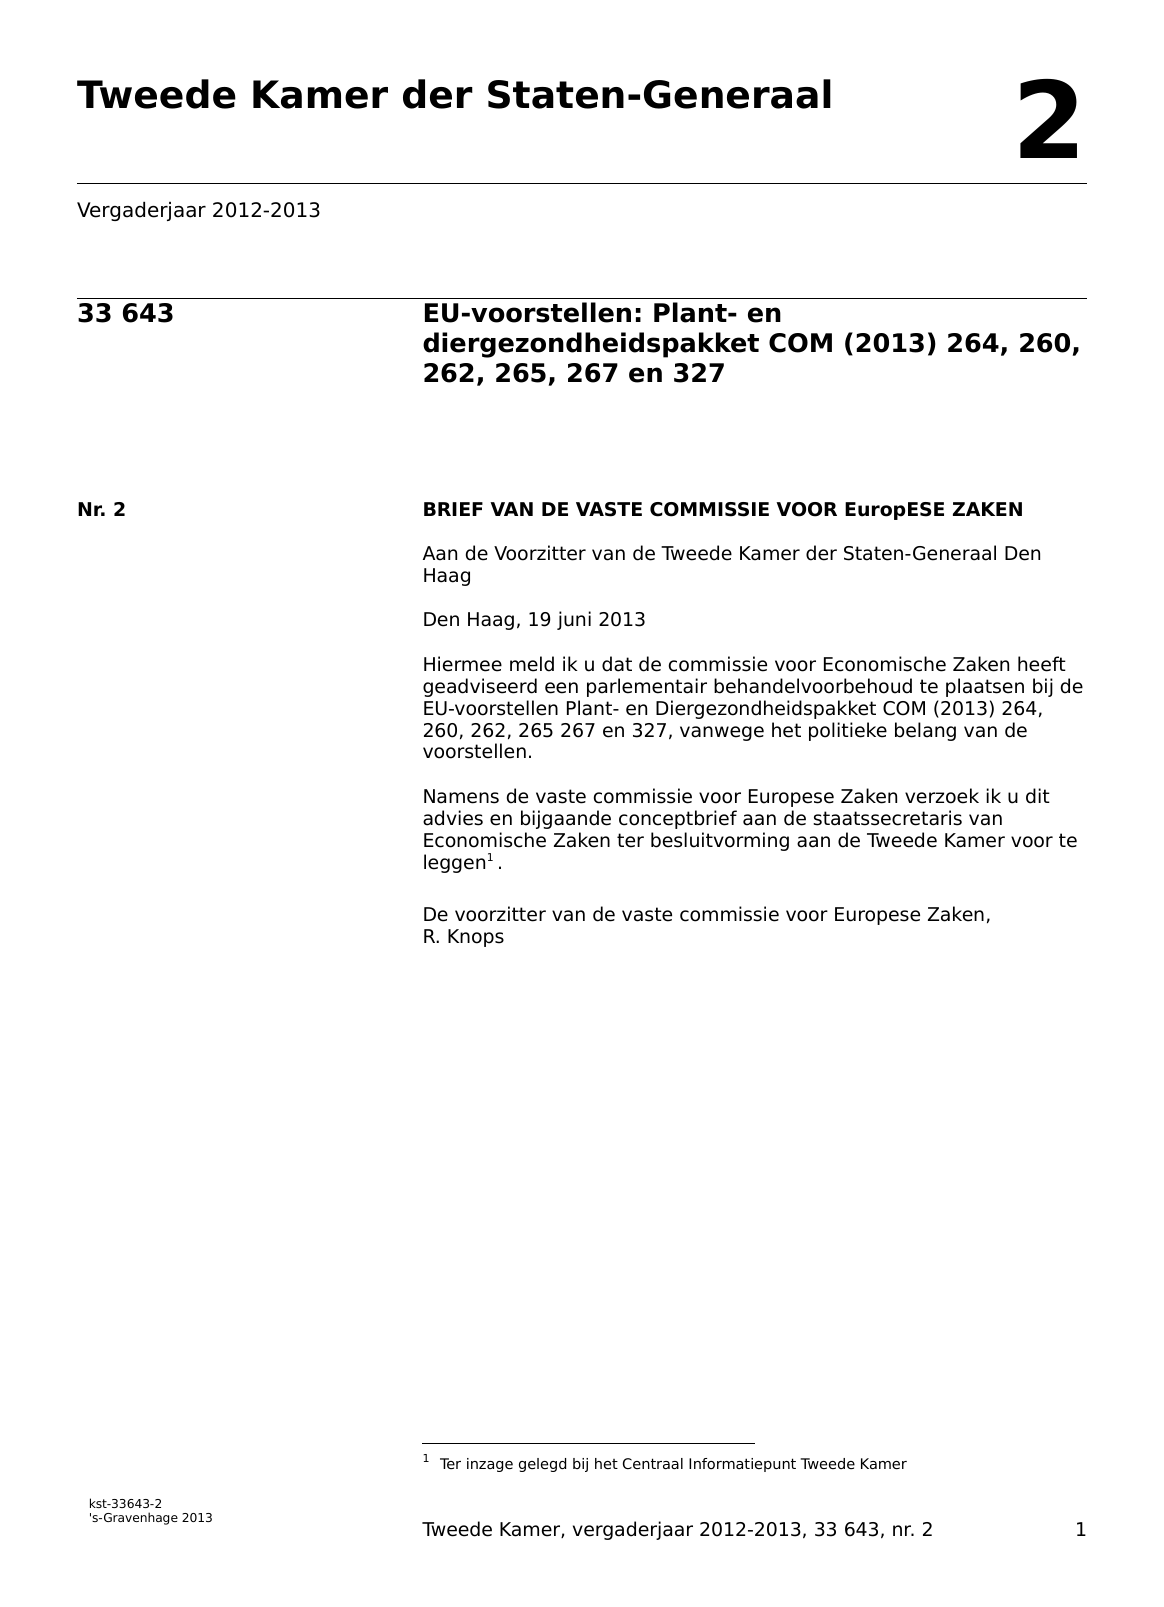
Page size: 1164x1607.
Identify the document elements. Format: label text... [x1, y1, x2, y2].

text Den Haag, 19 juni 2013 [422, 609, 1087, 631]
text Ter inzage gelegd bij het Centraal Informatiepunt Tweede Kamer [422, 1452, 1087, 1474]
table_header 2 [886, 59, 1087, 183]
text Hiermee meld ik u dat de commissie voor Economische Zaken heeft geadviseerd een parlementair behandelvoorbehoud te plaatsen bij de EU-voorstellen Plant- en Diergezondheidspakket COM (2013) 264, 260, 262, 265 267 en 327, vanwege het politieke belang van de voorstellen. [422, 653, 1087, 763]
subtitle 33 643 EU-voorstellen: Plant- en diergezondheidspakket COM (2013) 264, 260, 262, 265, 267 en 327 [77, 299, 1087, 388]
subtitle Nr. 2 BRIEF VAN DE VASTE COMMISSIE VOOR EuropESE ZAKEN [77, 499, 1087, 521]
text De voorzitter van de vaste commissie voor Europese Zaken, R. Knops [422, 903, 1087, 947]
text 's-Gravenhage 2013 [88, 1511, 323, 1525]
table_cell Vergaderjaar 2012-2013 [77, 184, 1087, 298]
text kst-33643-2 [88, 1497, 323, 1511]
text Aan de Voorzitter van de Tweede Kamer der Staten-Generaal Den Haag [422, 543, 1087, 587]
table_header Tweede Kamer der Staten-Generaal [77, 59, 886, 183]
text Namens de vaste commissie voor Europese Zaken verzoek ik u dit advies en bijgaande conceptbrief aan de staatssecretaris van Economische Zaken ter besluitvorming aan de Tweede Kamer voor te leggen. [422, 786, 1087, 873]
